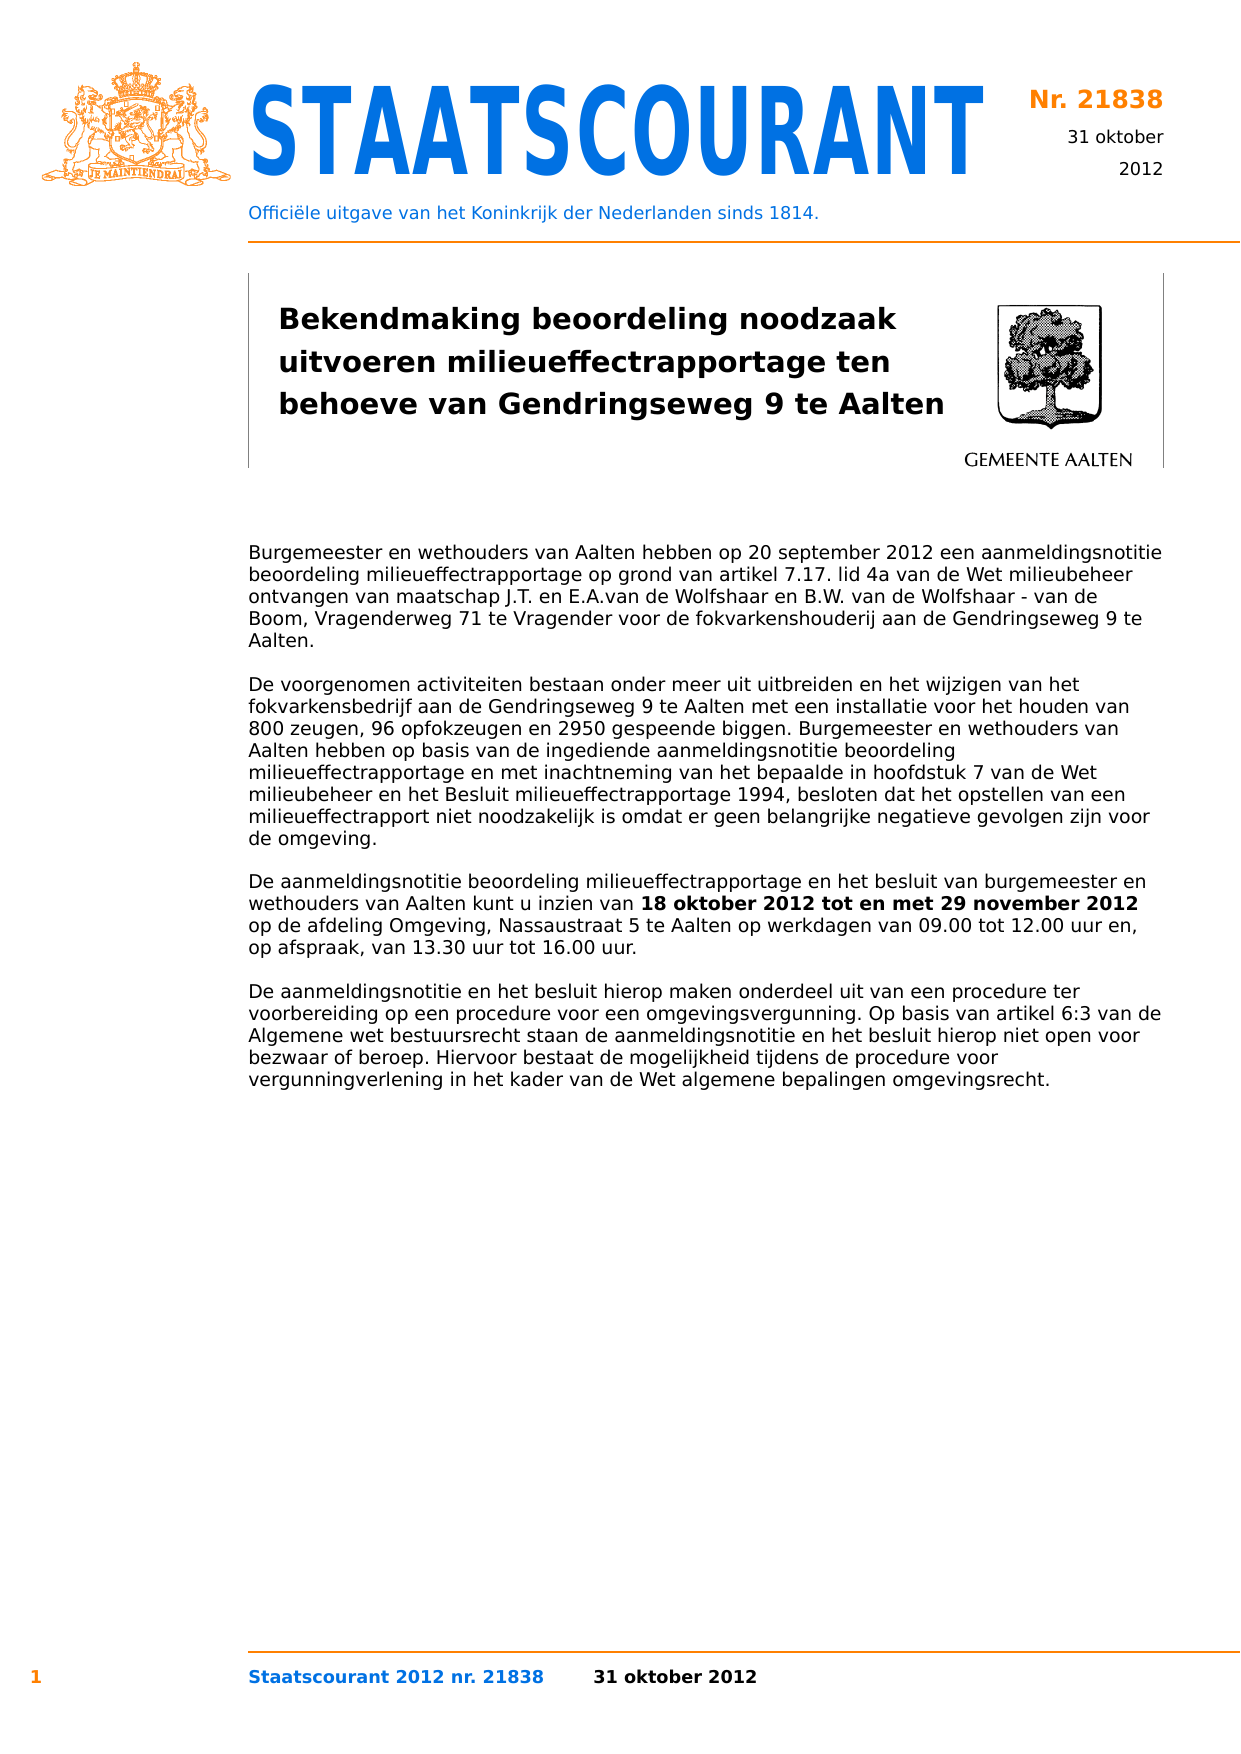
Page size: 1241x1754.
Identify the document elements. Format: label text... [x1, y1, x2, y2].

table_header STAATSCOURANT [248, 62, 998, 203]
table_cell 2012 [998, 153, 1240, 203]
table_cell Officiële uitgave van het Koninkrijk der Nederlanden sinds 1814. [248, 203, 1240, 241]
text De voorgenomen activiteiten bestaan onder meer uit uitbreiden en het wijzigen van het fokvarkensbedrijf aan de Gendringseweg 9 te Aalten met een installatie voor het houden van 800 zeugen, 96 opfokzeugen en 2950 gespeende biggen. Burgemeester en wethouders van Aalten hebben op basis van de ingediende aanmeldingsnotitie beoordeling milieueffectrapportage en met inachtneming van het bepaalde in hoofdstuk 7 van de Wet milieubeheer en het Besluit milieueffectrapportage 1994, besloten dat het opstellen van een milieueffectrapport niet noodzakelijk is omdat er geen belangrijke negatieve gevolgen zijn voor de omgeving. [248, 674, 1163, 849]
text De aanmeldingsnotitie beoordeling milieueffectrapportage en het besluit van burgemeester en wethouders van Aalten kunt u inzien van 18 oktober 2012 tot en met 29 november 2012 op de afdeling Omgeving, Nassaustraat 5 te Aalten op werkdagen van 09.00 tot 12.00 uur en, op afspraak, van 13.30 uur tot 16.00 uur. [248, 871, 1163, 959]
table_cell 31 oktober [998, 121, 1240, 153]
text De aanmeldingsnotitie en het besluit hierop maken onderdeel uit van een procedure ter voorbereiding op een procedure voor een omgevingsvergunning. Op basis van artikel 6:3 van de Algemene wet bestuursrecht staan de aanmeldingsnotitie en het besluit hierop niet open voor bezwaar of beroep. Hiervoor bestaat de mogelijkheid tijdens de procedure voor vergunningverlening in het kader van de Wet algemene bepalingen omgevingsrecht. [248, 981, 1163, 1091]
table_header [25, 62, 248, 241]
table_header Nr. 21838 [998, 62, 1240, 121]
subtitle Bekendmaking beoordeling noodzaak uitvoeren milieueffectrapportage ten behoeve van Gendringseweg 9 te Aalten [249, 273, 1163, 468]
picture [962, 302, 1134, 468]
picture [41, 62, 231, 186]
text Burgemeester en wethouders van Aalten hebben op 20 september 2012 een aanmeldingsnotitie beoordeling milieueffectrapportage op grond van artikel 7.17. lid 4a van de Wet milieubeheer ontvangen van maatschap J.T. en E.A.van de Wolfshaar en B.W. van de Wolfshaar - van de Boom, Vragenderweg 71 te Vragender voor de fokvarkenshouderij aan de Gendringseweg 9 te Aalten. [248, 542, 1163, 652]
